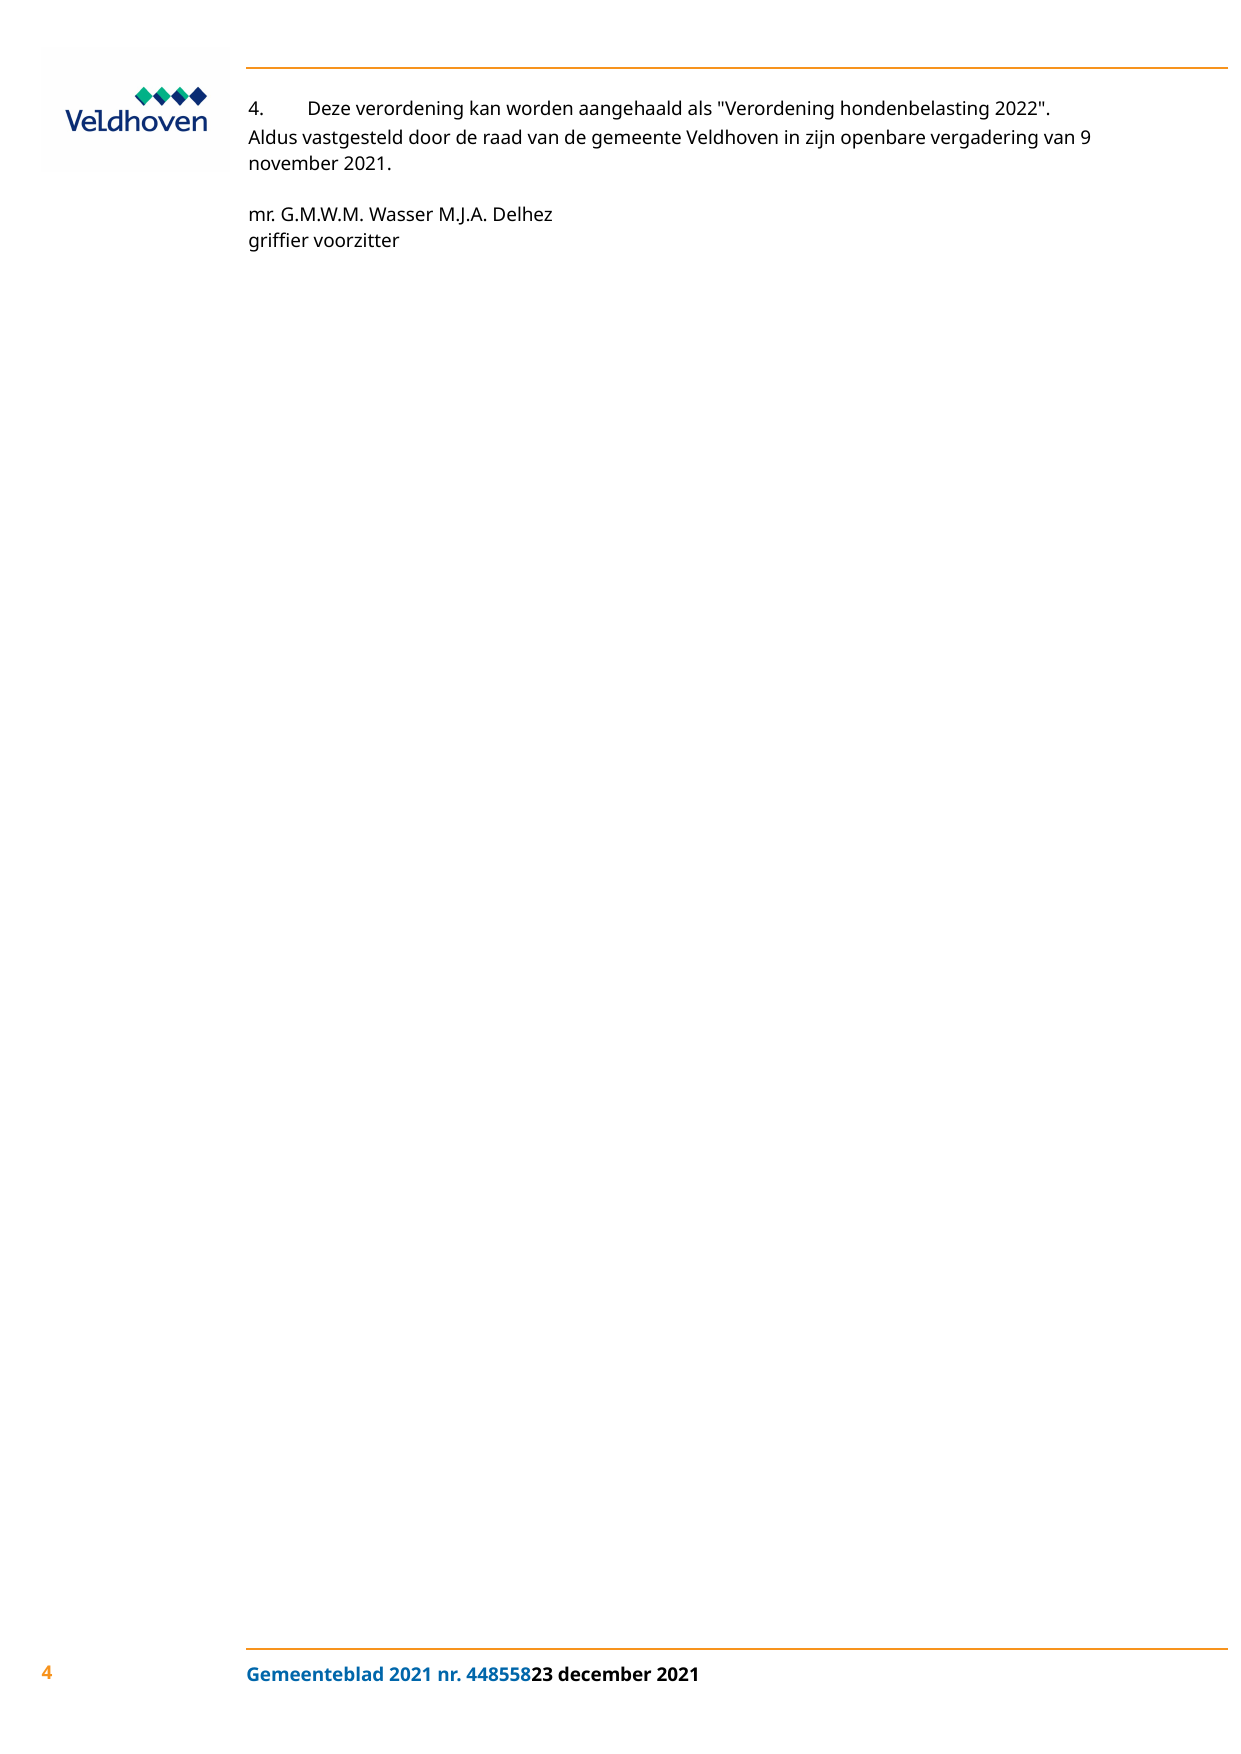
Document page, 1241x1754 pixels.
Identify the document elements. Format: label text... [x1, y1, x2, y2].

list Deze verordening kan worden aangehaald als "Verordening hondenbelasting 2022". [248, 95, 1152, 121]
picture [41, 47, 231, 172]
text mr. G.M.W.M. Wasser M.J.A. Delhez [248, 202, 1152, 227]
text Aldus vastgesteld door de raad van de gemeente Veldhoven in zijn openbare vergadering van 9 november 2021. [248, 124, 1152, 176]
text griffier voorzitter [248, 227, 1152, 253]
